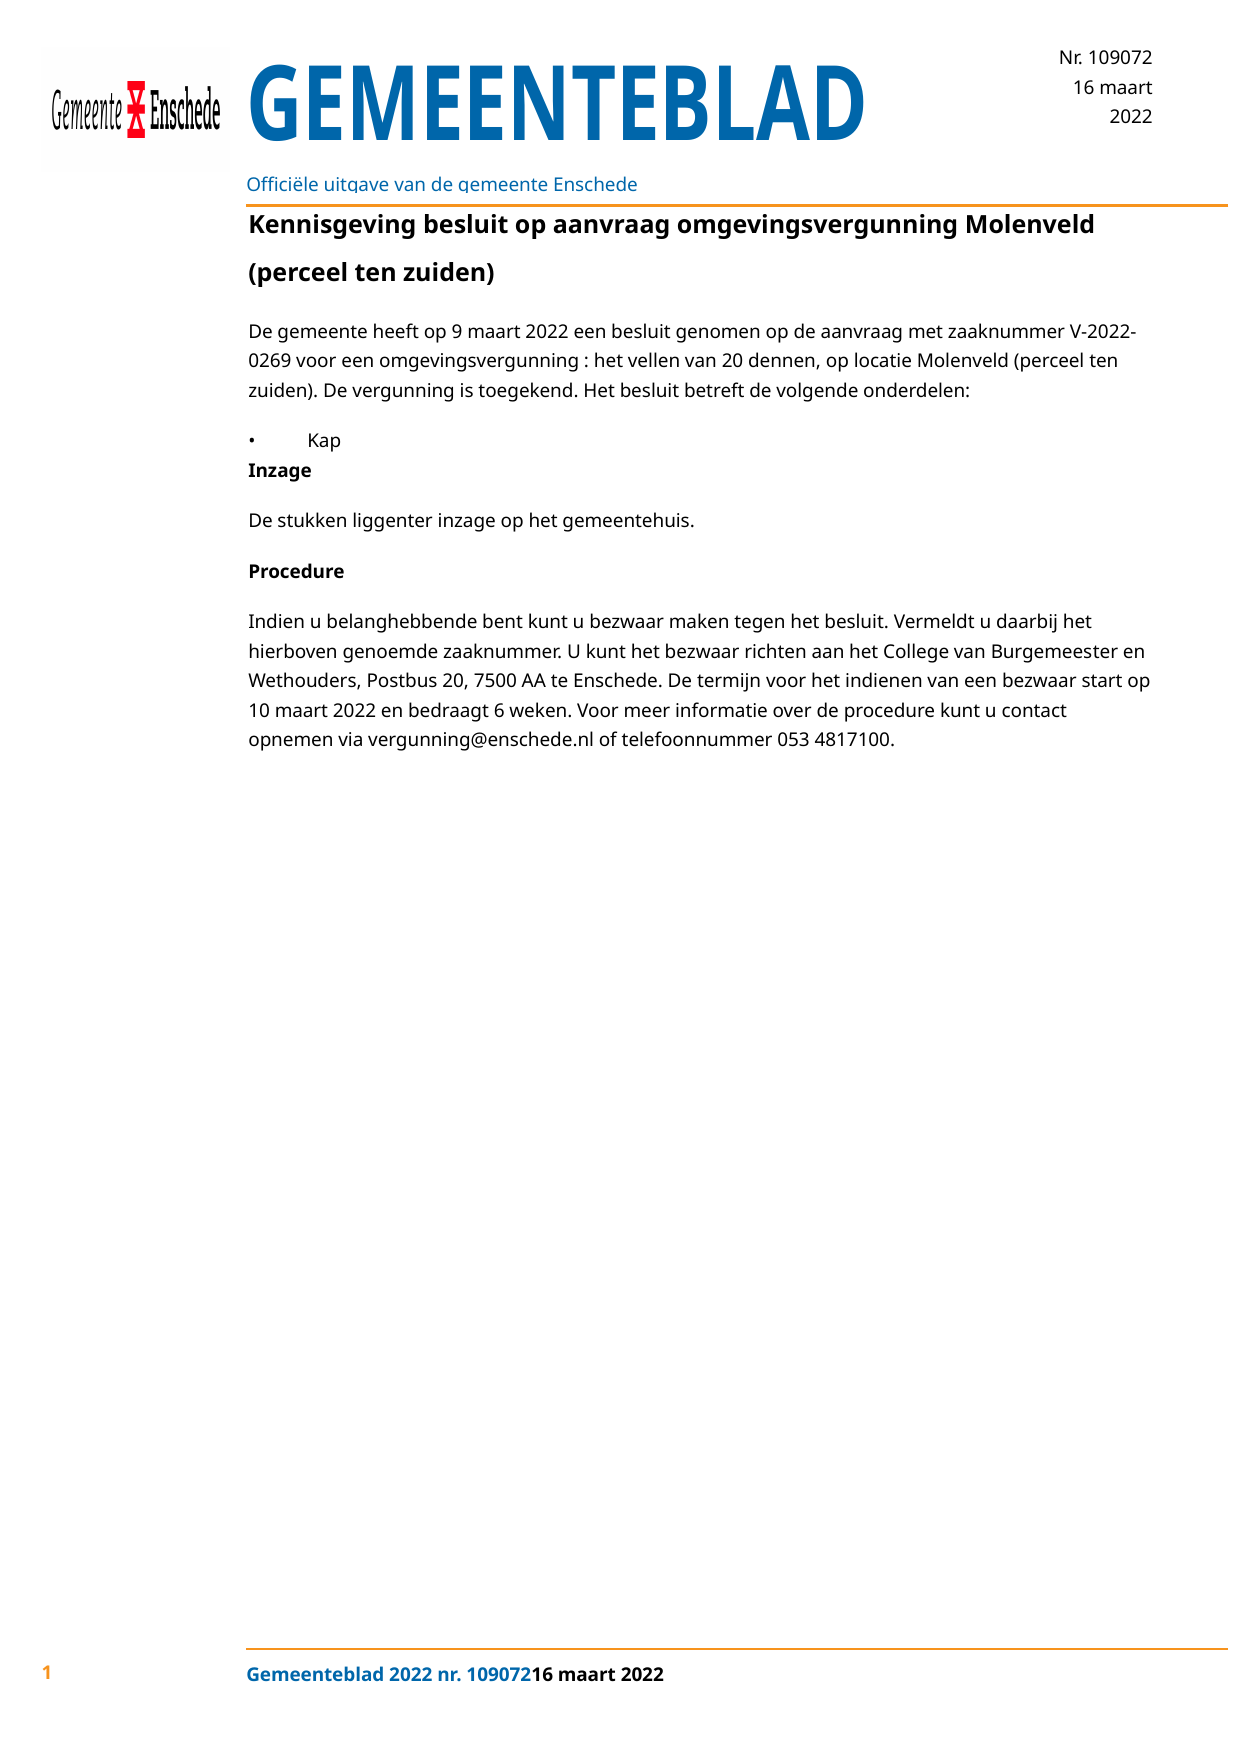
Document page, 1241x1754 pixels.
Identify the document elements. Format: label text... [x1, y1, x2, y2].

text Kennisgeving besluit op aanvraag omgevingsvergunning Molenveld (perceel ten zuiden) [248, 207, 1152, 288]
list Kap [248, 427, 1152, 453]
picture [41, 47, 231, 172]
text De gemeente heeft op 9 maart 2022 een besluit genomen op de aanvraag met zaaknummer V-2022-0269 voor een omgevingsvergunning : het vellen van 20 dennen, op locatie Molenveld (perceel ten zuiden). De vergunning is toegekend. Het besluit betreft de volgende onderdelen: [248, 318, 1152, 403]
text De stukken liggenter inzage op het gemeentehuis. [248, 507, 1152, 533]
text Indien u belanghebbende bent kunt u bezwaar maken tegen het besluit. Vermeldt u daarbij het hierboven genoemde zaaknummer. U kunt het bezwaar richten aan het College van Burgemees­ter en Wethouders, Postbus 20, 7500 AA te Enschede. De termijn voor het indienen van een bezwaar start op 10 maart 2022 en bedraagt 6 weken. Voor meer informatie over de procedure kunt u contact opnemen via vergunning@enschede.nl of telefoonnummer 053 4817100. [248, 608, 1152, 752]
text Procedure [248, 558, 1152, 584]
text Inzage [248, 457, 1152, 483]
